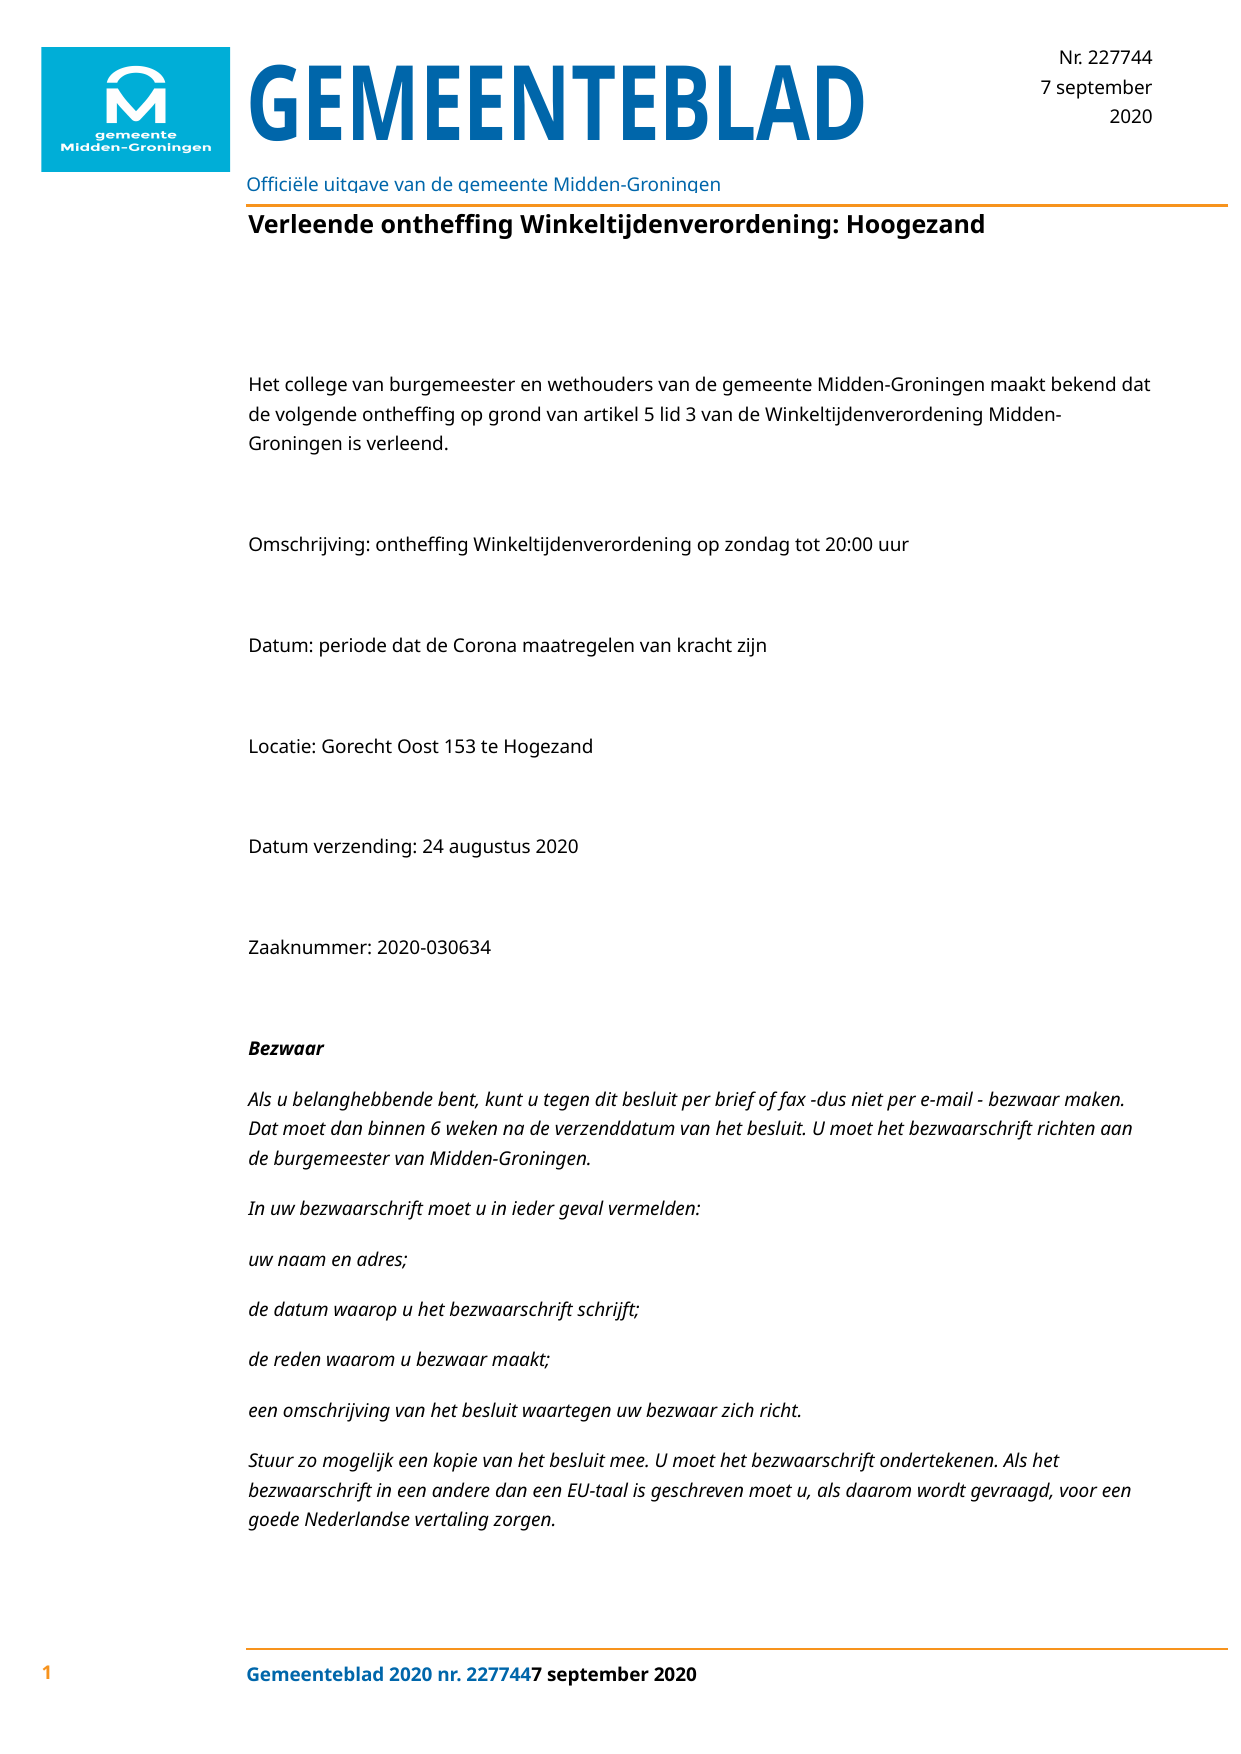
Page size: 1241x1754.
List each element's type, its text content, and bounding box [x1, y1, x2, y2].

text Stuur zo mogelijk een kopie van het besluit mee. U moet het bezwaarschrift ondertekenen. Als het bezwaarschrift in een andere dan een EU-taal is geschreven moet u, als daarom wordt gevraagd, voor een goede Nederlandse vertaling zorgen. [248, 1447, 1152, 1532]
text Locatie: Gorecht Oost 153 te Hogezand [248, 733, 1152, 758]
text de reden waarom u bezwaar maakt; [248, 1347, 1152, 1372]
text Omschrijving: ontheffing Winkeltijdenverordening op zondag tot 20:00 uur [248, 531, 1152, 557]
text Het college van burgemeester en wethouders van de gemeente Midden-Groningen maakt bekend dat de volgende ontheffing op grond van artikel 5 lid 3 van de Winkeltijdenverordening Midden-Groningen is verleend. [248, 371, 1152, 456]
text In uw bezwaarschrift moet u in ieder geval vermelden: [248, 1195, 1152, 1221]
text uw naam en adres; [248, 1246, 1152, 1271]
picture [107, 89, 165, 122]
text Datum verzending: 24 augustus 2020 [248, 834, 1152, 859]
text een omschrijving van het besluit waartegen uw bezwaar zich richt. [248, 1397, 1152, 1423]
picture [108, 66, 164, 82]
text Verleende ontheffing Winkeltijdenverordening: Hoogezand [248, 207, 1152, 241]
text Bezwaar [248, 1035, 1152, 1061]
text Datum: periode dat de Corona maatregelen van kracht zijn [248, 632, 1152, 658]
text Zaaknummer: 2020-030634 [248, 934, 1152, 960]
picture [184, 146, 190, 153]
text de datum waarop u het bezwaarschrift schrijft; [248, 1296, 1152, 1322]
text Als u belanghebbende bent, kunt u tegen dit besluit per brief of fax -dus niet per e-mail - bezwaar maken. Dat moet dan binnen 6 weken na de verzenddatum van het besluit. U moet het bezwaarschrift richten aan de burgemeester van Midden-Groningen. [248, 1086, 1152, 1171]
